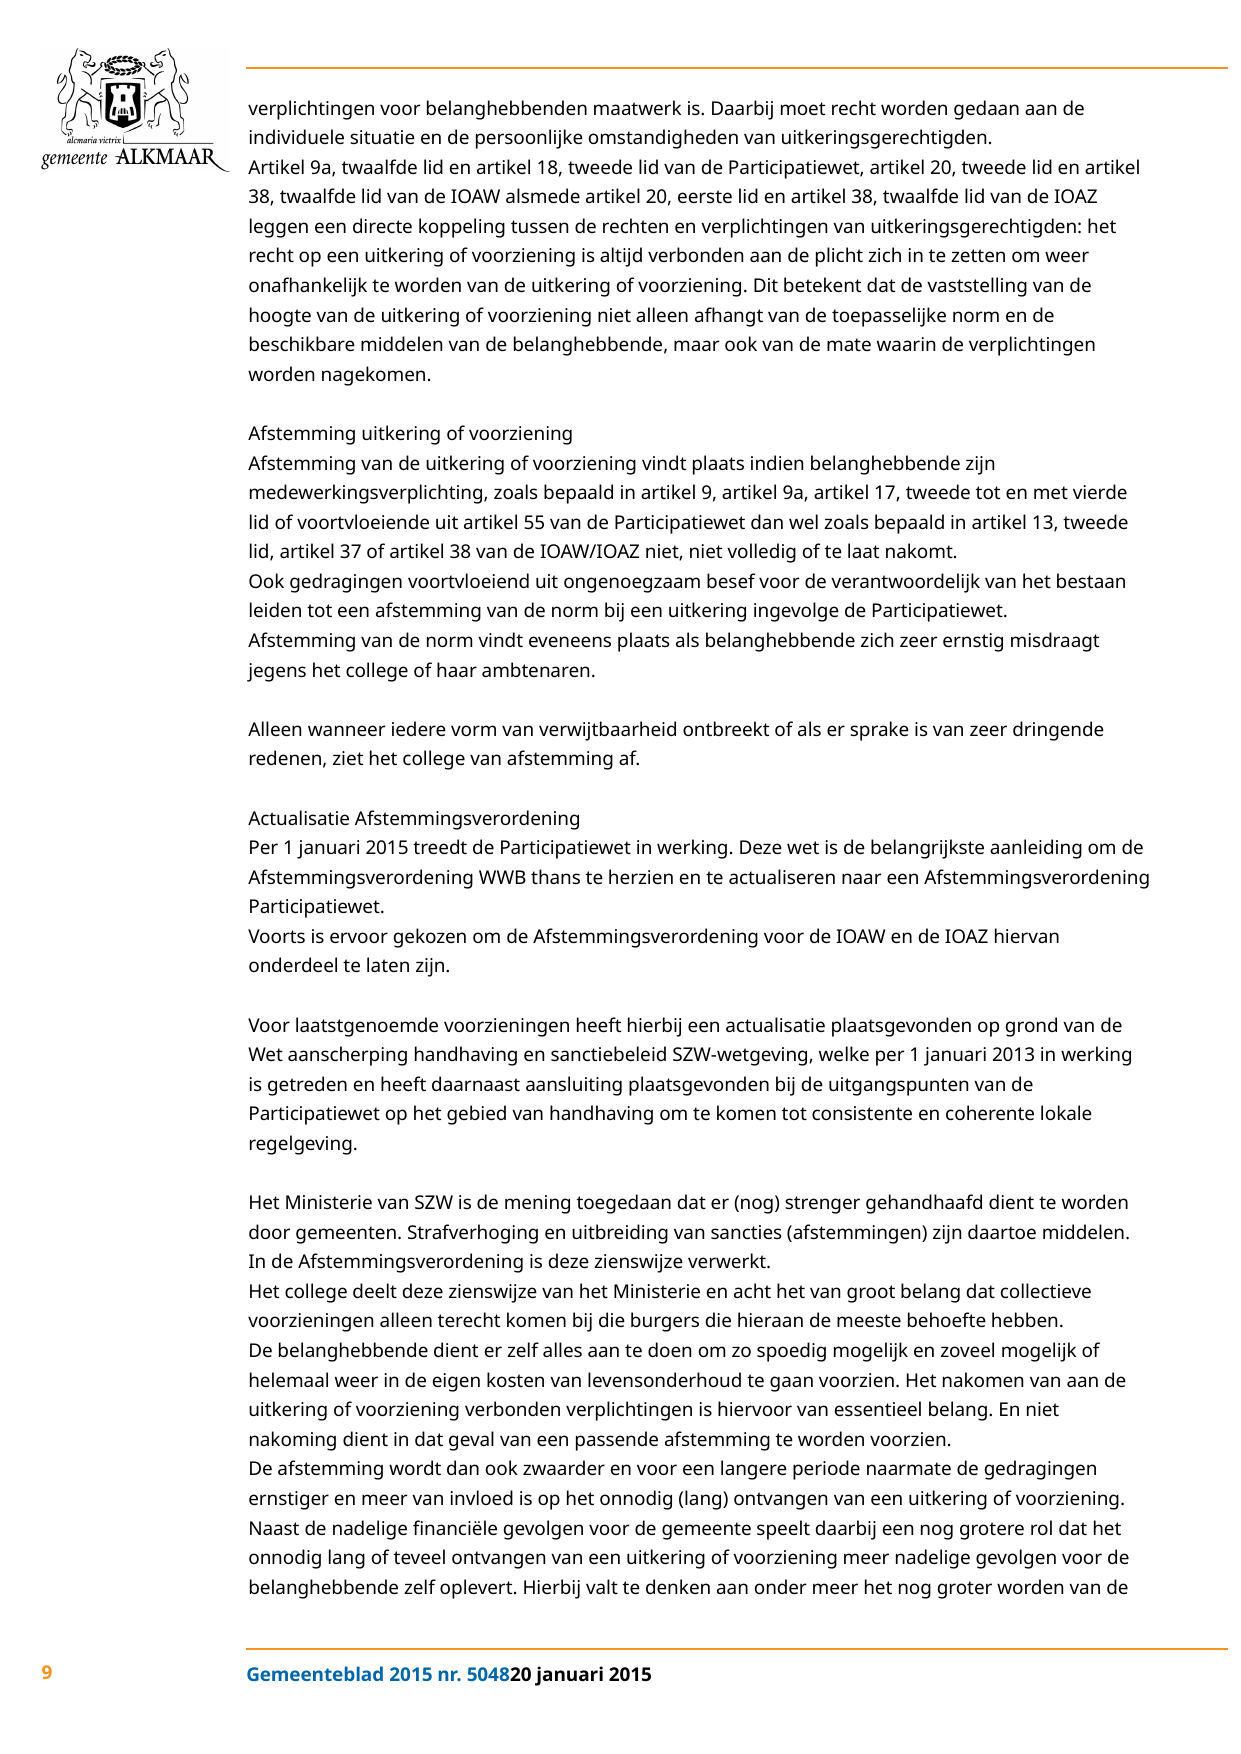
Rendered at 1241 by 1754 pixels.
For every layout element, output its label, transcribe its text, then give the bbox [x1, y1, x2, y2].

text verplichtingen voor belanghebbenden maatwerk is. Daarbij moet recht worden gedaan aan de individuele situatie en de persoonlijke omstandigheden van uitkeringsgerechtigden. [248, 95, 1152, 150]
text Het college deelt deze zienswijze van het Ministerie en acht het van groot belang dat collectieve voorzieningen alleen terecht komen bij die burgers die hieraan de meeste behoefte hebben. [248, 1278, 1152, 1333]
text Afstemming uitkering of voorziening [248, 420, 1152, 446]
text De afstemming wordt dan ook zwaarder en voor een langere periode naarmate de gedragingen ernstiger en meer van invloed is op het onnodig (lang) ontvangen van een uitkering of voorziening. Naast de nadelige financiële gevolgen voor de gemeente speelt daarbij een nog grotere rol dat het onnodig lang of teveel ontvangen van een uitkering of voorziening meer nadelige gevolgen voor de belanghebbende zelf oplevert. Hierbij valt te denken aan onder meer het nog groter worden van de [248, 1456, 1152, 1600]
text Ook gedragingen voortvloeiend uit ongenoegzaam besef voor de verantwoordelijk van het bestaan leiden tot een afstemming van de norm bij een uitkering ingevolge de Participatiewet. [248, 568, 1152, 623]
text De belanghebbende dient er zelf alles aan te doen om zo spoedig mogelijk en zoveel mogelijk of helemaal weer in de eigen kosten van levensonderhoud te gaan voorzien. Het nakomen van aan de uitkering of voorziening verbonden verplichtingen is hiervoor van essentieel belang. En niet nakoming dient in dat geval van een passende afstemming te worden voorzien. [248, 1337, 1152, 1452]
text Per 1 januari 2015 treedt de Participatiewet in werking. Deze wet is de belangrijkste aanleiding om de Afstemmingsverordening WWB thans te herzien en te actualiseren naar een Afstemmingsverordening Participatiewet. [248, 834, 1152, 919]
text Afstemming van de norm vindt eveneens plaats als belanghebbende zich zeer ernstig misdraagt jegens het college of haar ambtenaren. [248, 627, 1152, 683]
picture [41, 47, 231, 172]
text Artikel 9a, twaalfde lid en artikel 18, tweede lid van de Participatiewet, artikel 20, tweede lid en artikel 38, twaalfde lid van de IOAW alsmede artikel 20, eerste lid en artikel 38, twaalfde lid van de IOAZ leggen een directe koppeling tussen de rechten en verplichtingen van uitkeringsgerechtigden: het recht op een uitkering of voorziening is altijd verbonden aan de plicht zich in te zetten om weer onafhankelijk te worden van de uitkering of voorziening. Dit betekent dat de vaststelling van de hoogte van de uitkering of voorziening niet alleen afhangt van de toepasselijke norm en de beschikbare middelen van de belanghebbende, maar ook van de mate waarin de verplichtingen worden nagekomen. [248, 154, 1152, 387]
text Afstemming van de uitkering of voorziening vindt plaats indien belanghebbende zijn medewerkingsverplichting, zoals bepaald in artikel 9, artikel 9a, artikel 17, tweede tot en met vierde lid of voortvloeiende uit artikel 55 van de Participatiewet dan wel zoals bepaald in artikel 13, tweede lid, artikel 37 of artikel 38 van de IOAW/IOAZ niet, niet volledig of te laat nakomt. [248, 450, 1152, 564]
text Voor laatstgenoemde voorzieningen heeft hierbij een actualisatie plaatsgevonden op grond van de Wet aanscherping handhaving en sanctiebeleid SZW-wetgeving, welke per 1 januari 2013 in werking is getreden en heeft daarnaast aansluiting plaatsgevonden bij de uitgangspunten van de Participatiewet op het gebied van handhaving om te komen tot consistente en coherente lokale regelgeving. [248, 1012, 1152, 1156]
text Het Ministerie van SZW is de mening toegedaan dat er (nog) strenger gehandhaafd dient te worden door gemeenten. Strafverhoging en uitbreiding van sancties (afstemmingen) zijn daartoe middelen. In de Afstemmingsverordening is deze zienswijze verwerkt. [248, 1189, 1152, 1274]
text Actualisatie Afstemmingsverordening [248, 805, 1152, 831]
text Alleen wanneer iedere vorm van verwijtbaarheid ontbreekt of als er sprake is van zeer dringende redenen, ziet het college van afstemming af. [248, 716, 1152, 771]
text Voorts is ervoor gekozen om de Afstemmingsverordening voor de IOAW en de IOAZ hiervan onderdeel te laten zijn. [248, 923, 1152, 978]
